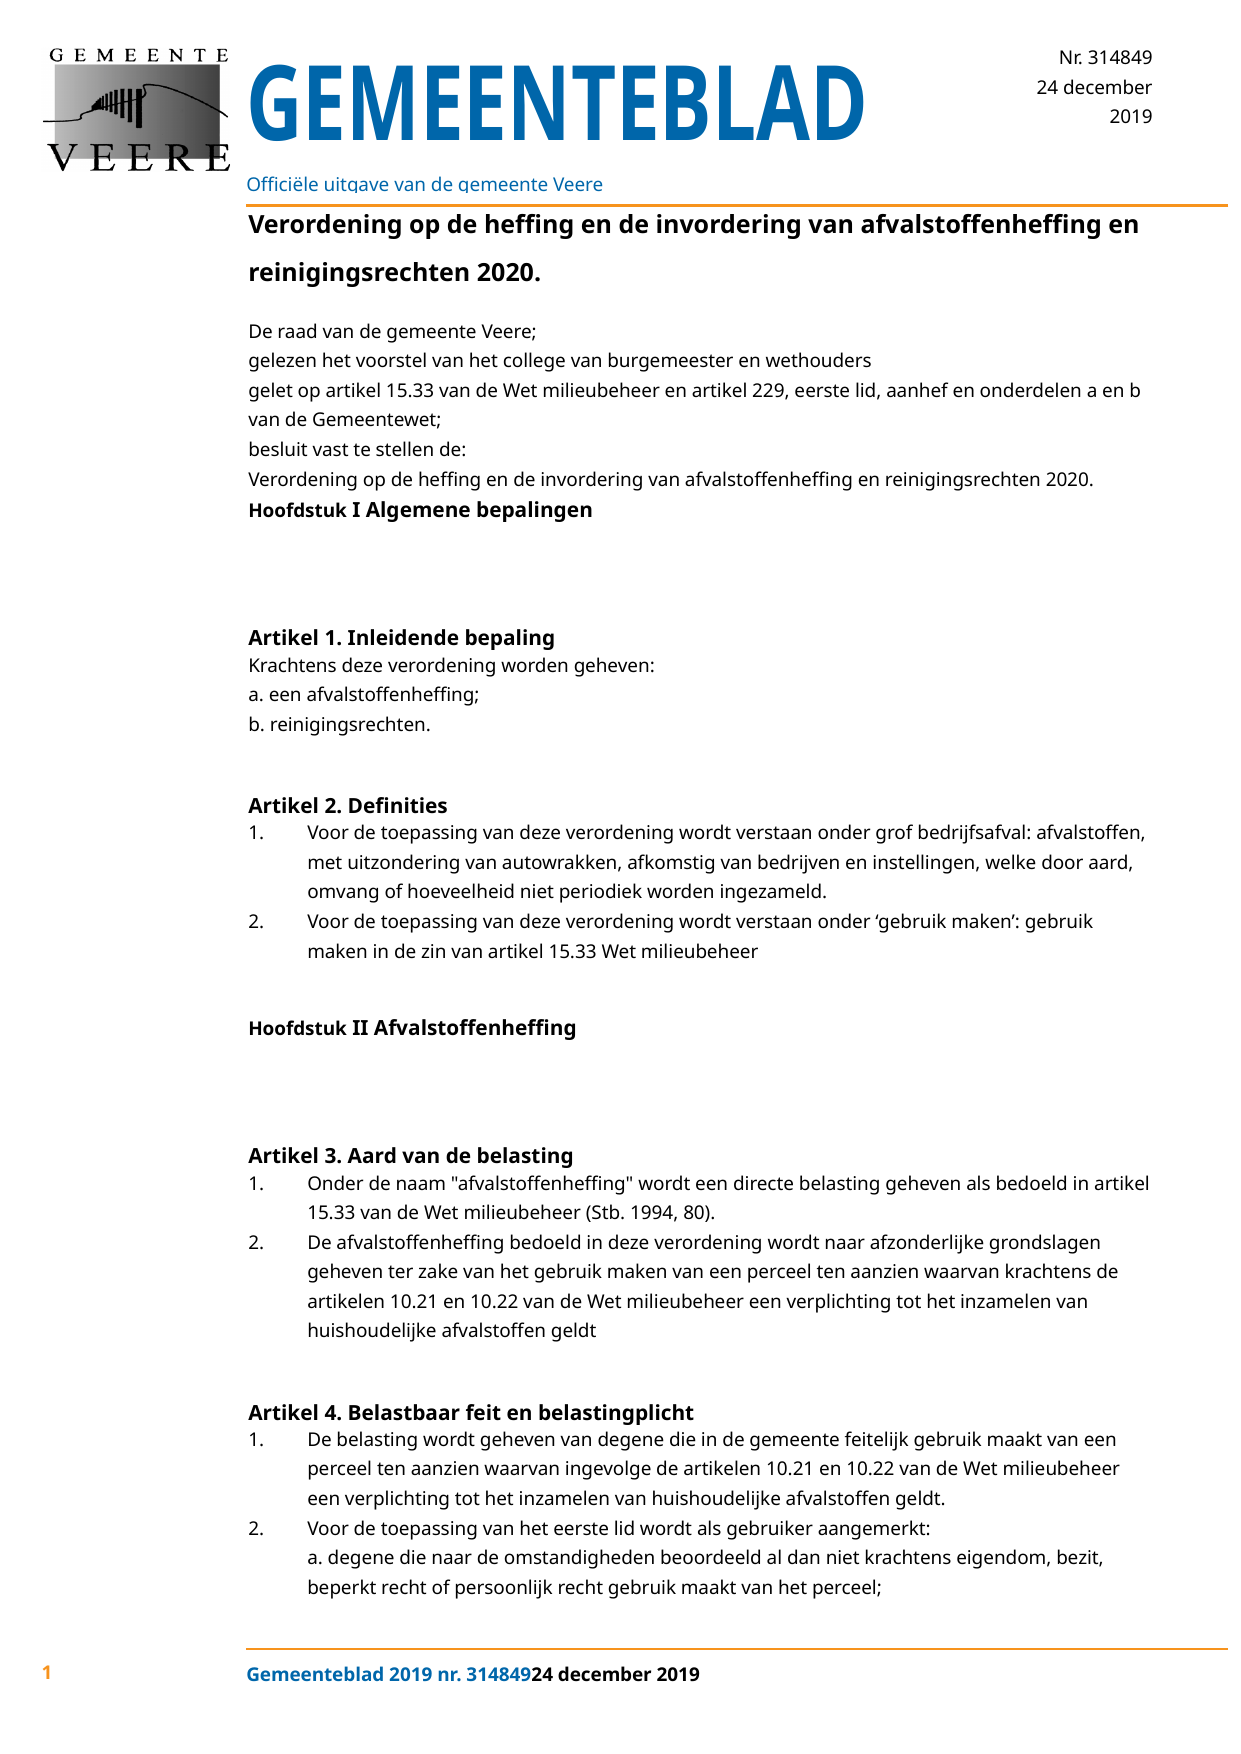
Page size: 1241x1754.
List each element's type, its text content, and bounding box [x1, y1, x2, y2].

text De raad van de gemeente Veere; [248, 318, 1152, 344]
text Verordening op de heffing en de invordering van afvalstoffenheffing en reinigingsrechten 2020. [248, 466, 1152, 492]
text a. een afvalstoffenheffing; [248, 682, 1152, 707]
list Voor de toepassing van deze verordening wordt verstaan onder grof bedrijfsafval: afvalstoffen, met uitzondering van autowrakken, afkomstig van bedrijven en instellingen, welke door aard, omvang of hoeveelheid niet periodiek worden ingezameld. [248, 819, 1152, 904]
text Hoofdstuk I Algemene bepalingen [248, 495, 1152, 524]
text Artikel 3. Aard van de belasting [248, 1141, 1152, 1170]
text Artikel 1. Inleidende bepaling [248, 623, 1152, 652]
list Onder de naam "afvalstoffenheffing" wordt een directe belasting geheven als bedoeld in artikel 15.33 van de Wet milieubeheer (Stb. 1994, 80). [248, 1170, 1152, 1225]
text Hoofdstuk II Afvalstoffenheffing [248, 1013, 1152, 1042]
text Verordening op de heffing en de invordering van afvalstoffenheffing en reinigingsrechten 2020. [248, 207, 1152, 288]
list De afvalstoffenheffing bedoeld in deze verordening wordt naar afzonderlijke grondslagen geheven ter zake van het gebruik maken van een perceel ten aanzien waarvan krachtens de artikelen 10.21 en 10.22 van de Wet milieubeheer een verplichting tot het inzamelen van huishoudelijke afvalstoffen geldt [248, 1229, 1152, 1343]
text gelezen het voorstel van het college van burgemeester en wethouders [248, 347, 1152, 373]
list Voor de toepassing van het eerste lid wordt als gebruiker aangemerkt: [248, 1515, 1152, 1541]
text Krachtens deze verordening worden geheven: [248, 652, 1152, 678]
text besluit vast te stellen de: [248, 436, 1152, 462]
text b. reinigingsrechten. [248, 711, 1152, 737]
text Artikel 2. Definities [248, 791, 1152, 819]
list Voor de toepassing van deze verordening wordt verstaan onder ‘gebruik maken’: gebruik maken in de zin van artikel 15.33 Wet milieubeheer [248, 908, 1152, 964]
text Artikel 4. Belastbaar feit en belastingplicht [248, 1398, 1152, 1426]
list a. degene die naar de omstandigheden beoordeeld al dan niet krachtens eigendom, bezit, beperkt recht of persoonlijk recht gebruik maakt van het perceel; [248, 1544, 1152, 1600]
picture [41, 47, 231, 172]
list De belasting wordt geheven van degene die in de gemeente feitelijk gebruik maakt van een perceel ten aanzien waarvan ingevolge de artikelen 10.21 en 10.22 van de Wet milieubeheer een verplichting tot het inzamelen van huishoudelijke afvalstoffen geldt. [248, 1426, 1152, 1511]
text gelet op artikel 15.33 van de Wet milieubeheer en artikel 229, eerste lid, aanhef en onderdelen a en b van de Gemeentewet; [248, 377, 1152, 432]
